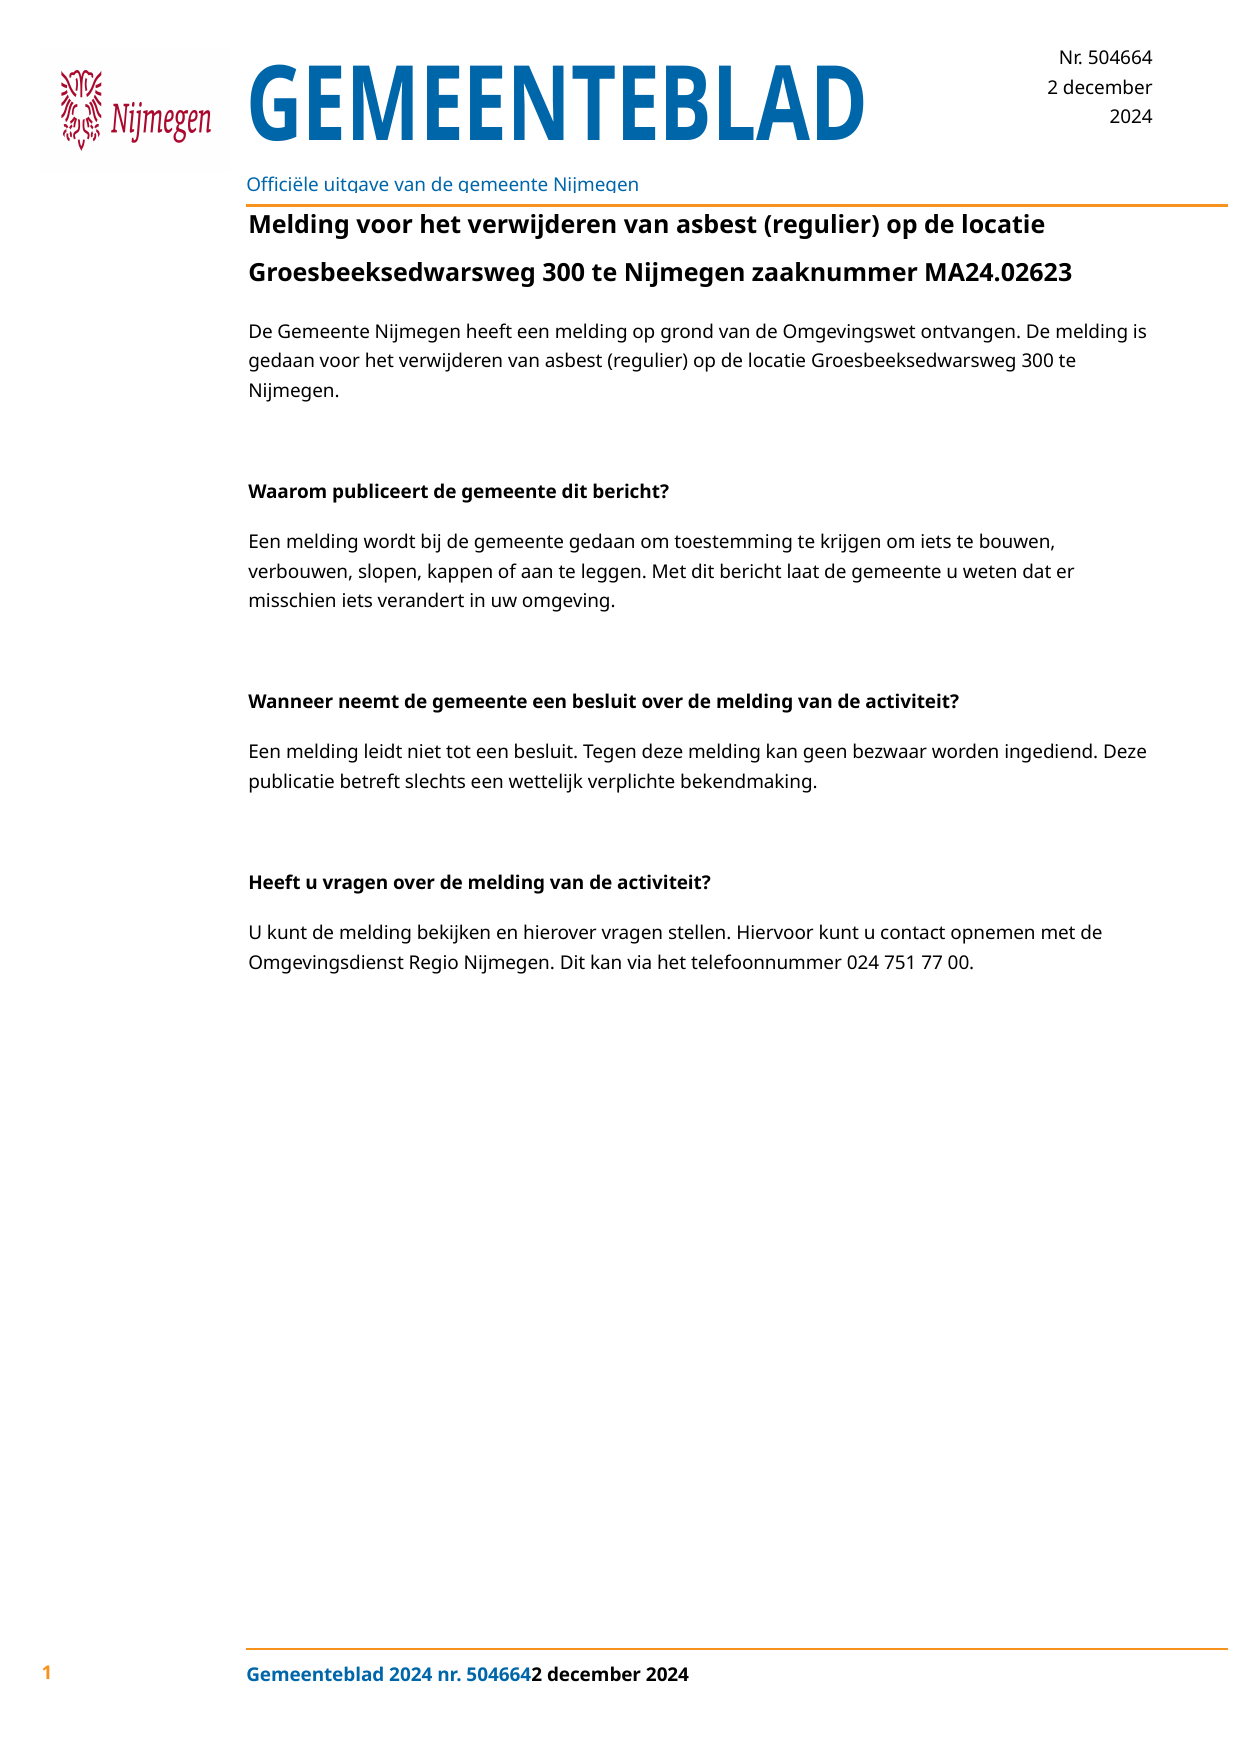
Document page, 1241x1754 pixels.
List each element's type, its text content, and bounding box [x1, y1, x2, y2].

text Een melding leidt niet tot een besluit. Tegen deze melding kan geen bezwaar worden ingediend. Deze publicatie betreft slechts een wettelijk verplichte bekendmaking. [248, 739, 1152, 794]
text De Gemeente Nijmegen heeft een melding op grond van de Omgevingswet ontvangen. De melding is gedaan voor het verwijderen van asbest (regulier) op de locatie Groesbeeksedwarsweg 300 te Nijmegen. [248, 318, 1152, 403]
text Waarom publiceert de gemeente dit bericht? [248, 478, 1152, 504]
text U kunt de melding bekijken en hierover vragen stellen. Hiervoor kunt u contact opnemen met de Omgevingsdienst Regio Nijmegen. Dit kan via het telefoonnummer 024 751 77 00. [248, 919, 1152, 975]
text Heeft u vragen over de melding van de activiteit? [248, 869, 1152, 895]
text Wanneer neemt de gemeente een besluit over de melding van de activiteit? [248, 688, 1152, 714]
text Melding voor het verwijderen van asbest (regulier) op de locatie Groesbeeksedwarsweg 300 te Nijmegen zaaknummer MA24.02623 [248, 207, 1152, 288]
text Een melding wordt bij de gemeente gedaan om toestemming te krijgen om iets te bouwen, verbouwen, slopen, kappen of aan te leggen. Met dit bericht laat de gemeente u weten dat er misschien iets verandert in uw omgeving. [248, 528, 1152, 613]
picture [41, 47, 231, 172]
